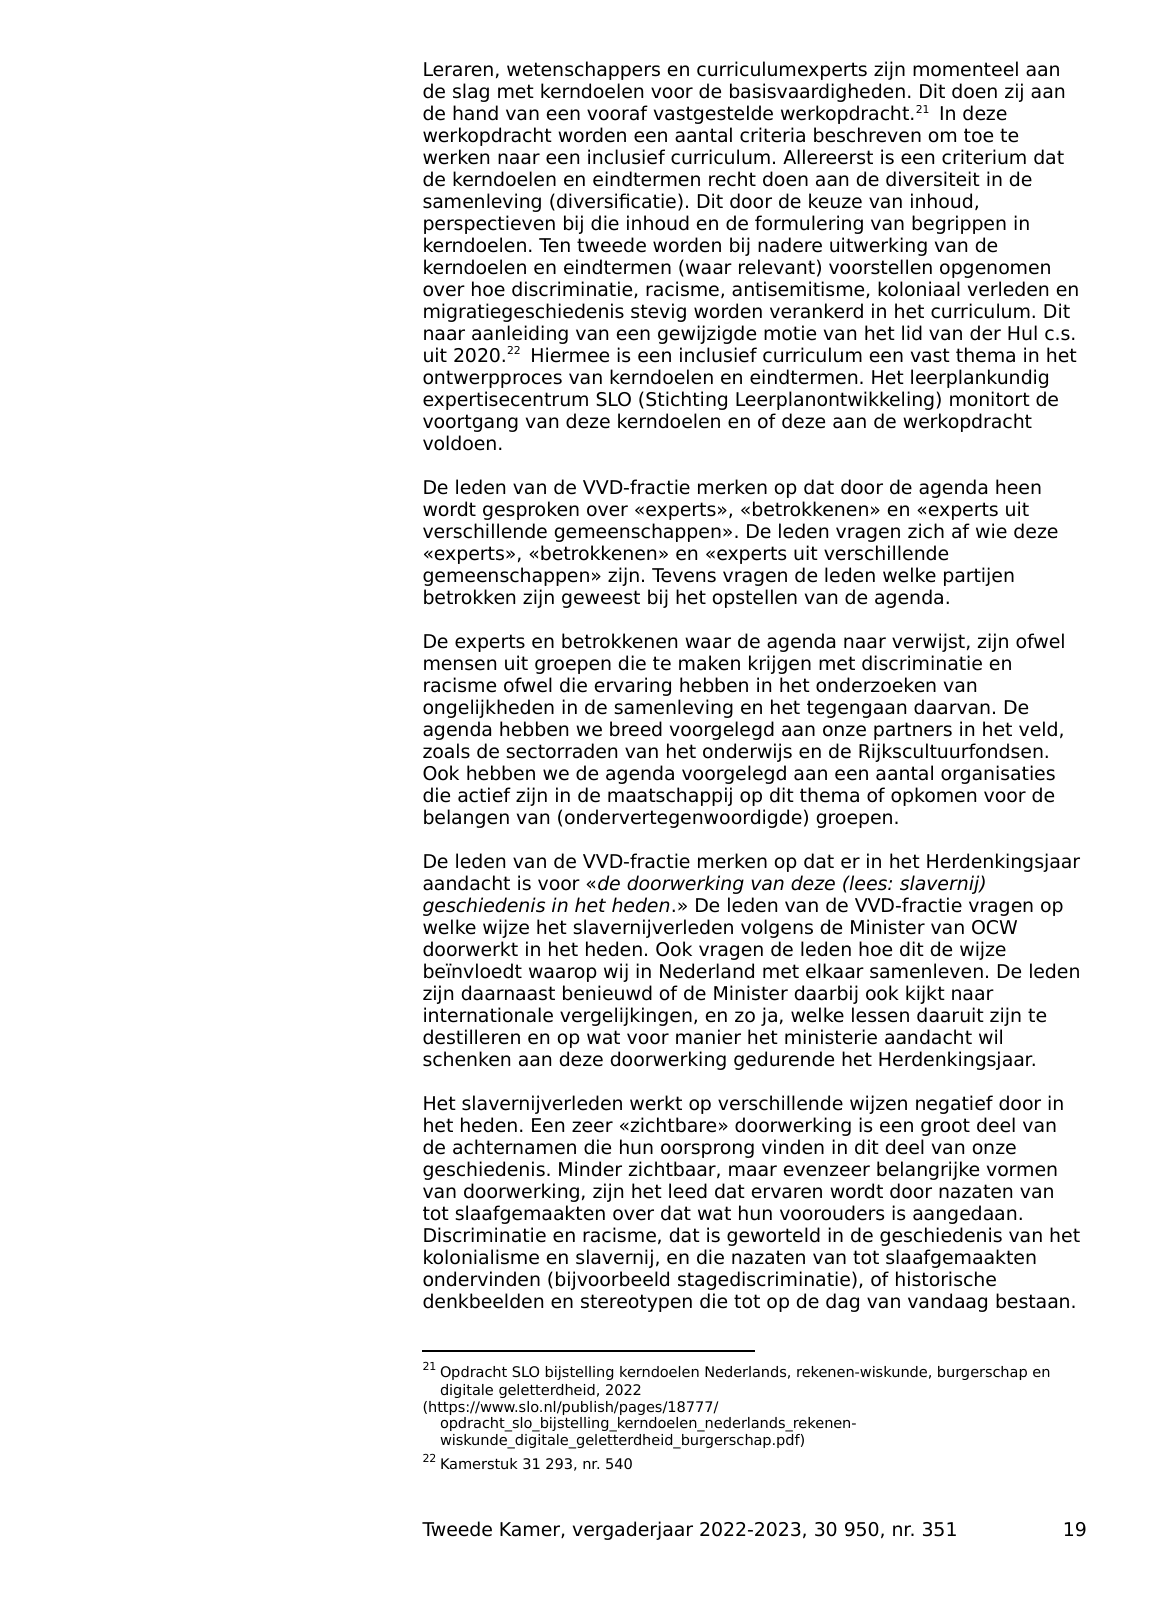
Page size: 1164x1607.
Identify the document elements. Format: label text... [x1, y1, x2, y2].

text Het slavernijverleden werkt op verschillende wijzen negatief door in het heden. Een zeer «zichtbare» doorwerking is een groot deel van de achternamen die hun oorsprong vinden in dit deel van onze geschiedenis. Minder zichtbaar, maar evenzeer belangrijke vormen van doorwerking, zijn het leed dat ervaren wordt door nazaten van tot slaafgemaakten over dat wat hun voorouders is aangedaan. Discriminatie en racisme, dat is geworteld in de geschiedenis van het kolonialisme en slavernij, en die nazaten van tot slaafgemaakten ondervinden (bijvoorbeeld stagediscriminatie), of historische denkbeelden en stereotypen die tot op de dag van vandaag bestaan. [422, 1093, 1087, 1313]
text De leden van de VVD-fractie merken op dat er in het Herdenkingsjaar aandacht is voor «de doorwerking van deze (lees: slavernij) geschiedenis in het heden.» De leden van de VVD-fractie vragen op welke wijze het slavernijverleden volgens de Minister van OCW doorwerkt in het heden. Ook vragen de leden hoe dit de wijze beïnvloedt waarop wij in Nederland met elkaar samenleven. De leden zijn daarnaast benieuwd of de Minister daarbij ook kijkt naar internationale vergelijkingen, en zo ja, welke lessen daaruit zijn te destilleren en op wat voor manier het ministerie aandacht wil schenken aan deze doorwerking gedurende het Herdenkingsjaar. [422, 851, 1087, 1071]
text De experts en betrokkenen waar de agenda naar verwijst, zijn ofwel mensen uit groepen die te maken krijgen met discriminatie en racisme ofwel die ervaring hebben in het onderzoeken van ongelijkheden in de samenleving en het tegengaan daarvan. De agenda hebben we breed voorgelegd aan onze partners in het veld, zoals de sectorraden van het onderwijs en de Rijkscultuurfondsen. Ook hebben we de agenda voorgelegd aan een aantal organisaties die actief zijn in de maatschappij op dit thema of opkomen voor de belangen van (ondervertegenwoordigde) groepen. [422, 631, 1087, 829]
text Leraren, wetenschappers en curriculumexperts zijn momenteel aan de slag met kerndoelen voor de basisvaardigheden. Dit doen zij aan de hand van een vooraf vastgestelde werkopdracht. In deze werkopdracht worden een aantal criteria beschreven om toe te werken naar een inclusief curriculum. Allereerst is een criterium dat de kerndoelen en eindtermen recht doen aan de diversiteit in de samenleving (diversificatie). Dit door de keuze van inhoud, perspectieven bij die inhoud en de formulering van begrippen in kerndoelen. Ten tweede worden bij nadere uitwerking van de kerndoelen en eindtermen (waar relevant) voorstellen opgenomen over hoe discriminatie, racisme, antisemitisme, koloniaal verleden en migratiegeschiedenis stevig worden verankerd in het curriculum. Dit naar aanleiding van een gewijzigde motie van het lid van der Hul c.s. uit 2020. Hiermee is een inclusief curriculum een vast thema in het ontwerpproces van kerndoelen en eindtermen. Het leerplankundig expertisecentrum SLO (Stichting Leerplanontwikkeling) monitort de voortgang van deze kerndoelen en of deze aan de werkopdracht voldoen. [422, 59, 1087, 455]
text De leden van de VVD-fractie merken op dat door de agenda heen wordt gesproken over «experts», «betrokkenen» en «experts uit verschillende gemeenschappen». De leden vragen zich af wie deze «experts», «betrokkenen» en «experts uit verschillende gemeenschappen» zijn. Tevens vragen de leden welke partijen betrokken zijn geweest bij het opstellen van de agenda. [422, 477, 1087, 609]
text Opdracht SLO bijstelling kerndoelen Nederlands, rekenen-wiskunde, burgerschap en digitale geletterdheid, 2022 [422, 1360, 1087, 1399]
text (https://www.slo.nl/publish/pages/18777/opdracht_slo_bijstelling_kerndoelen_nederlands_rekenen-wiskunde_digitale_geletterdheid_burgerschap.pdf) [422, 1399, 1087, 1449]
text Kamerstuk 31 293, nr. 540 [422, 1452, 1087, 1474]
